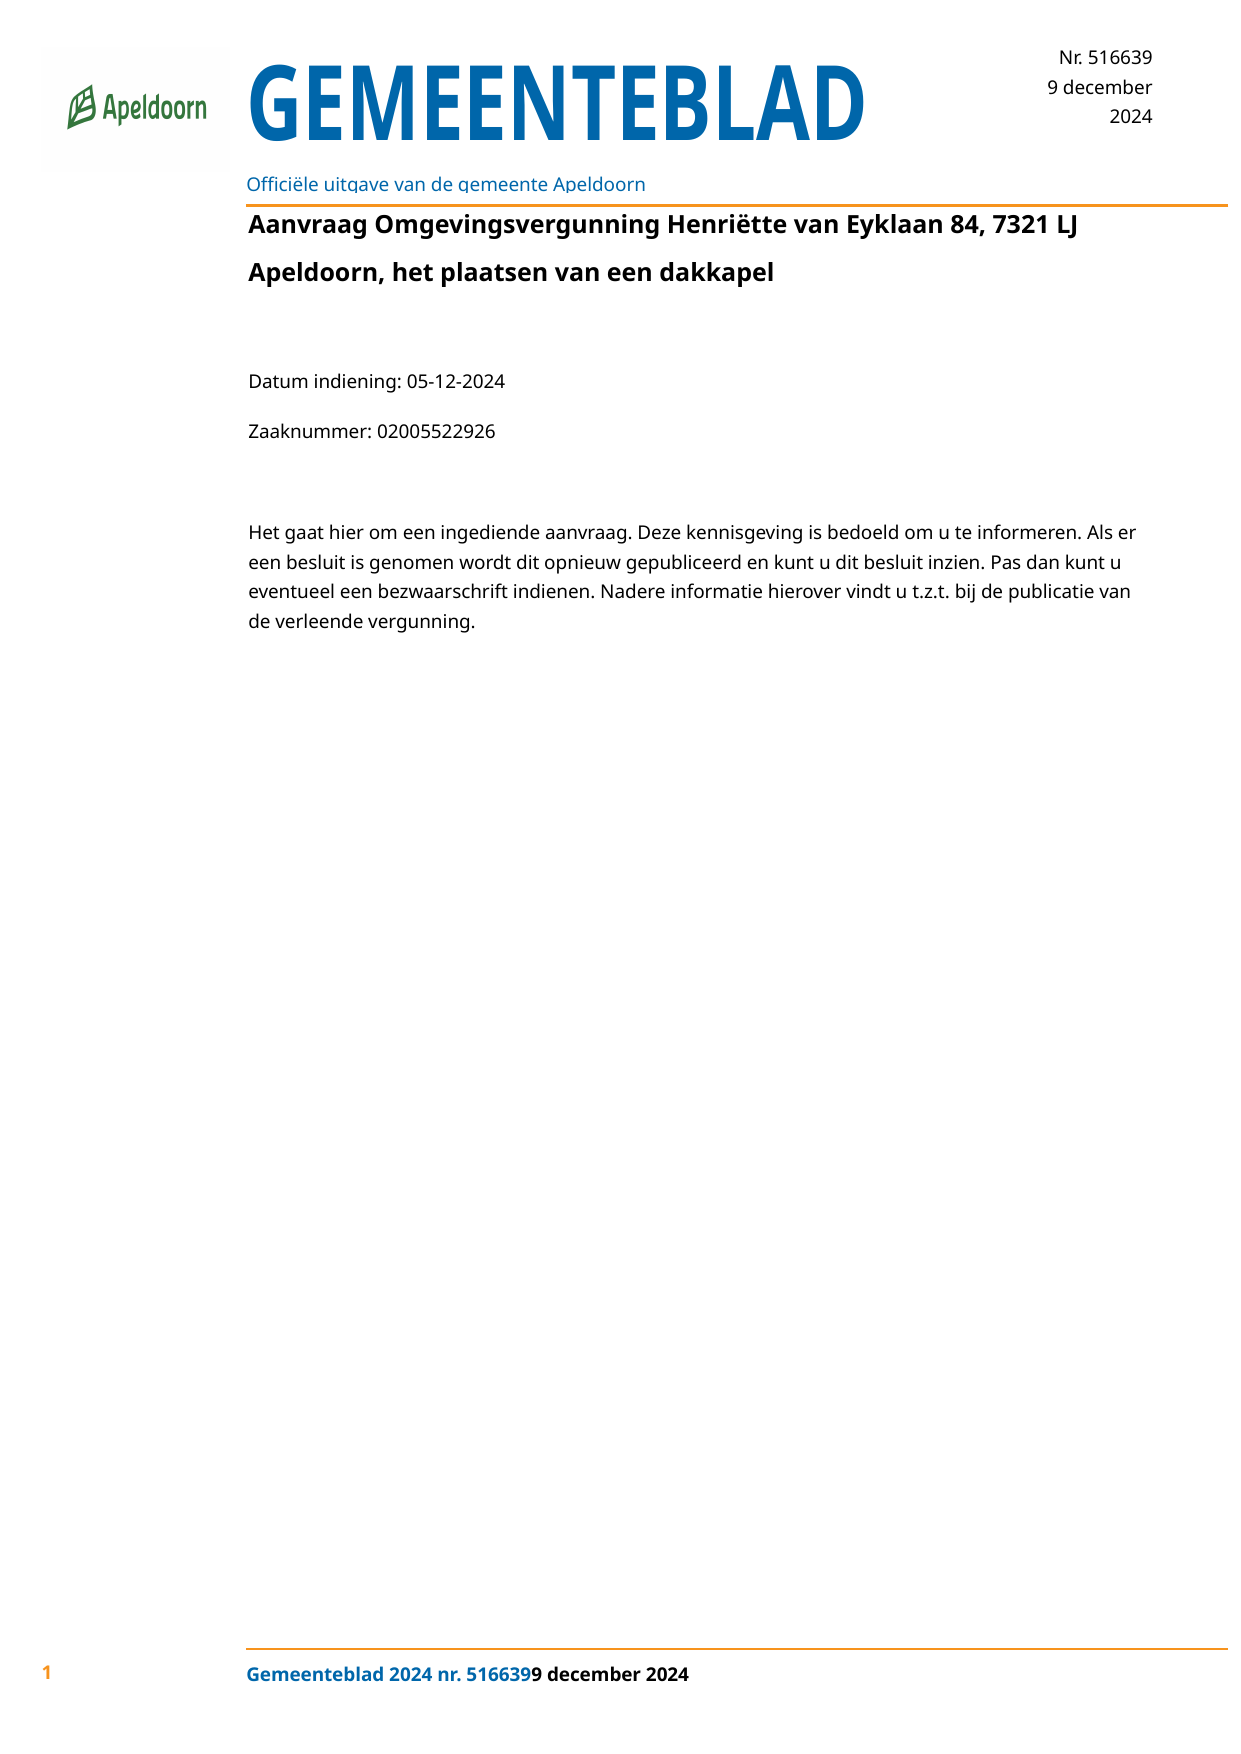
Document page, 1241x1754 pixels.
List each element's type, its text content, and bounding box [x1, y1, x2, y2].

text Datum indiening: 05-12-2024 [248, 368, 1152, 394]
text Het gaat hier om een ingediende aanvraag. Deze kennisgeving is bedoeld om u te informeren. Als er een besluit is genomen wordt dit opnieuw gepubliceerd en kunt u dit besluit inzien. Pas dan kunt u eventueel een bezwaarschrift indienen. Nadere informatie hierover vindt u t.z.t. bij de publicatie van de verleende vergunning. [248, 519, 1152, 634]
picture [41, 47, 231, 172]
text Zaaknummer: 02005522926 [248, 419, 1152, 444]
text Aanvraag Omgevingsvergunning Henriëtte van Eyklaan 84, 7321 LJ Apeldoorn, het plaatsen van een dakkapel [248, 207, 1152, 288]
